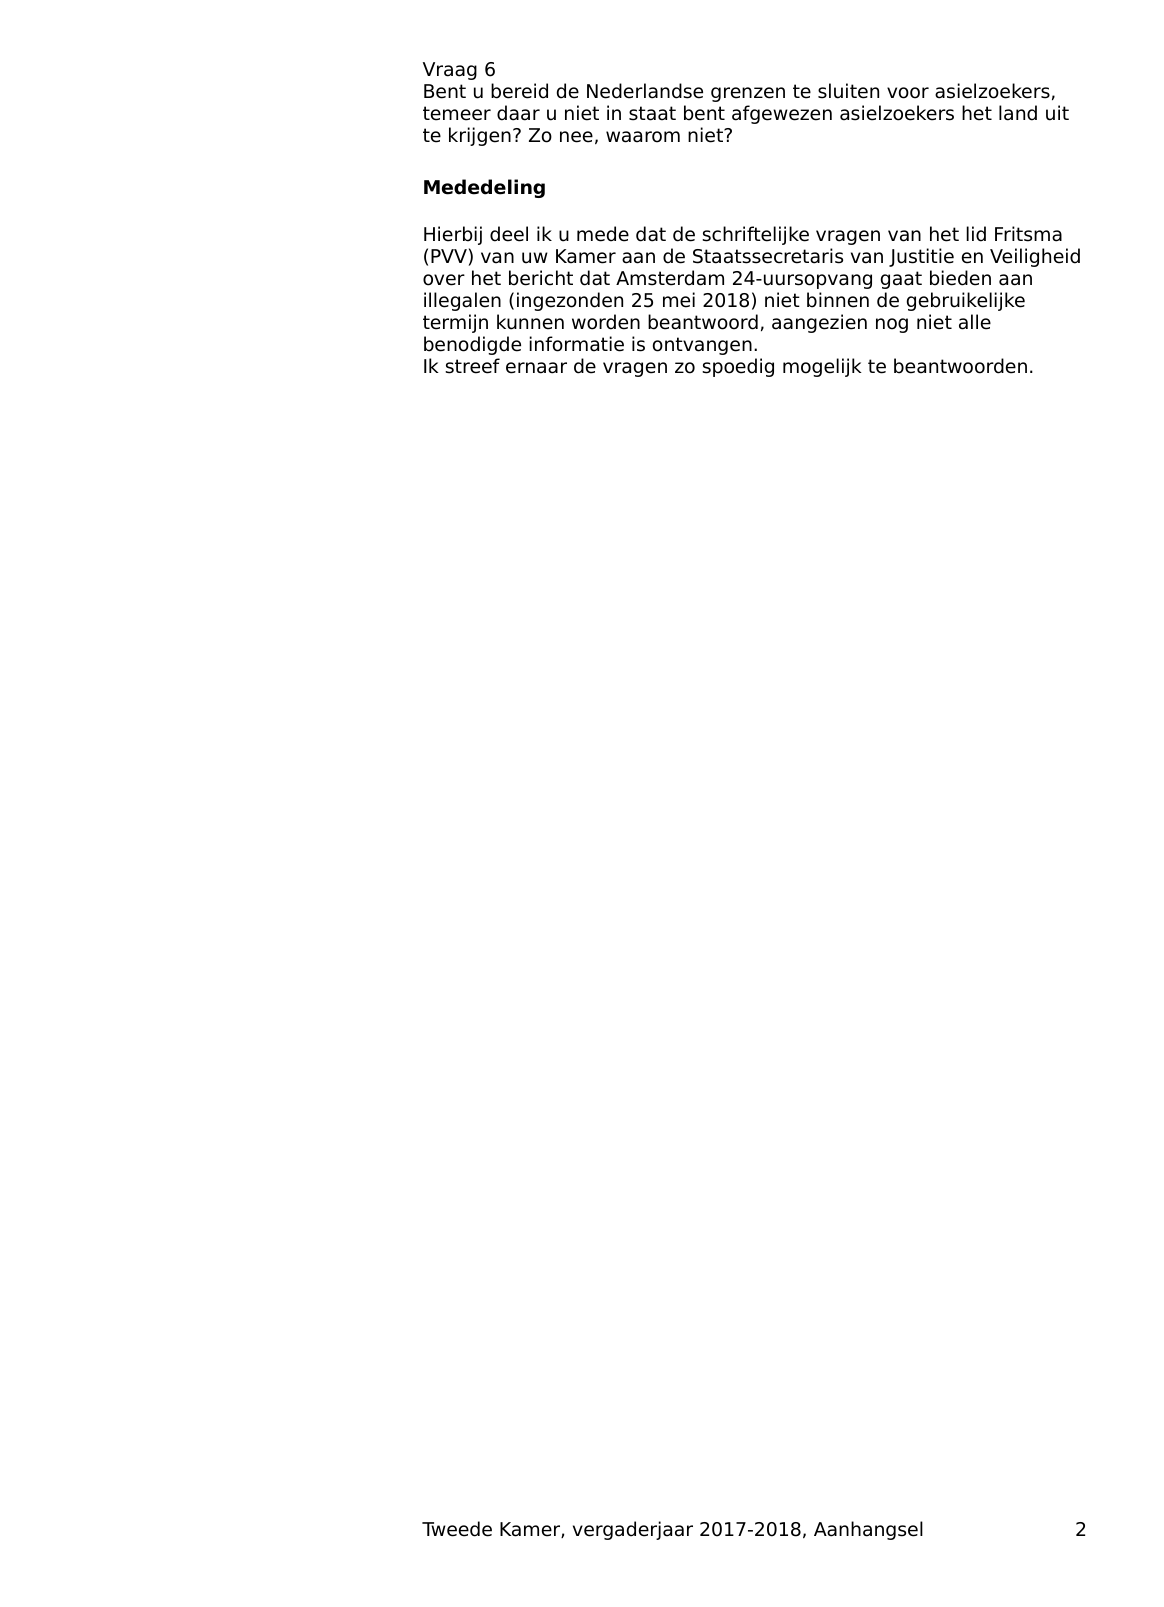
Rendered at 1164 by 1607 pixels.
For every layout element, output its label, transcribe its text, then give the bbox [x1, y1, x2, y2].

text Ik streef ernaar de vragen zo spoedig mogelijk te beantwoorden. [422, 356, 1087, 378]
text Vraag 6 [422, 59, 1087, 81]
subtitle Mededeling [422, 177, 1087, 199]
text Bent u bereid de Nederlandse grenzen te sluiten voor asielzoekers, temeer daar u niet in staat bent afgewezen asielzoekers het land uit te krijgen? Zo nee, waarom niet? [422, 81, 1087, 147]
text Hierbij deel ik u mede dat de schriftelijke vragen van het lid Fritsma (PVV) van uw Kamer aan de Staatssecretaris van Justitie en Veiligheid over het bericht dat Amsterdam 24-uursopvang gaat bieden aan illegalen (ingezonden 25 mei 2018) niet binnen de gebruikelijke termijn kunnen worden beantwoord, aangezien nog niet alle benodigde informatie is ontvangen. [422, 224, 1087, 356]
